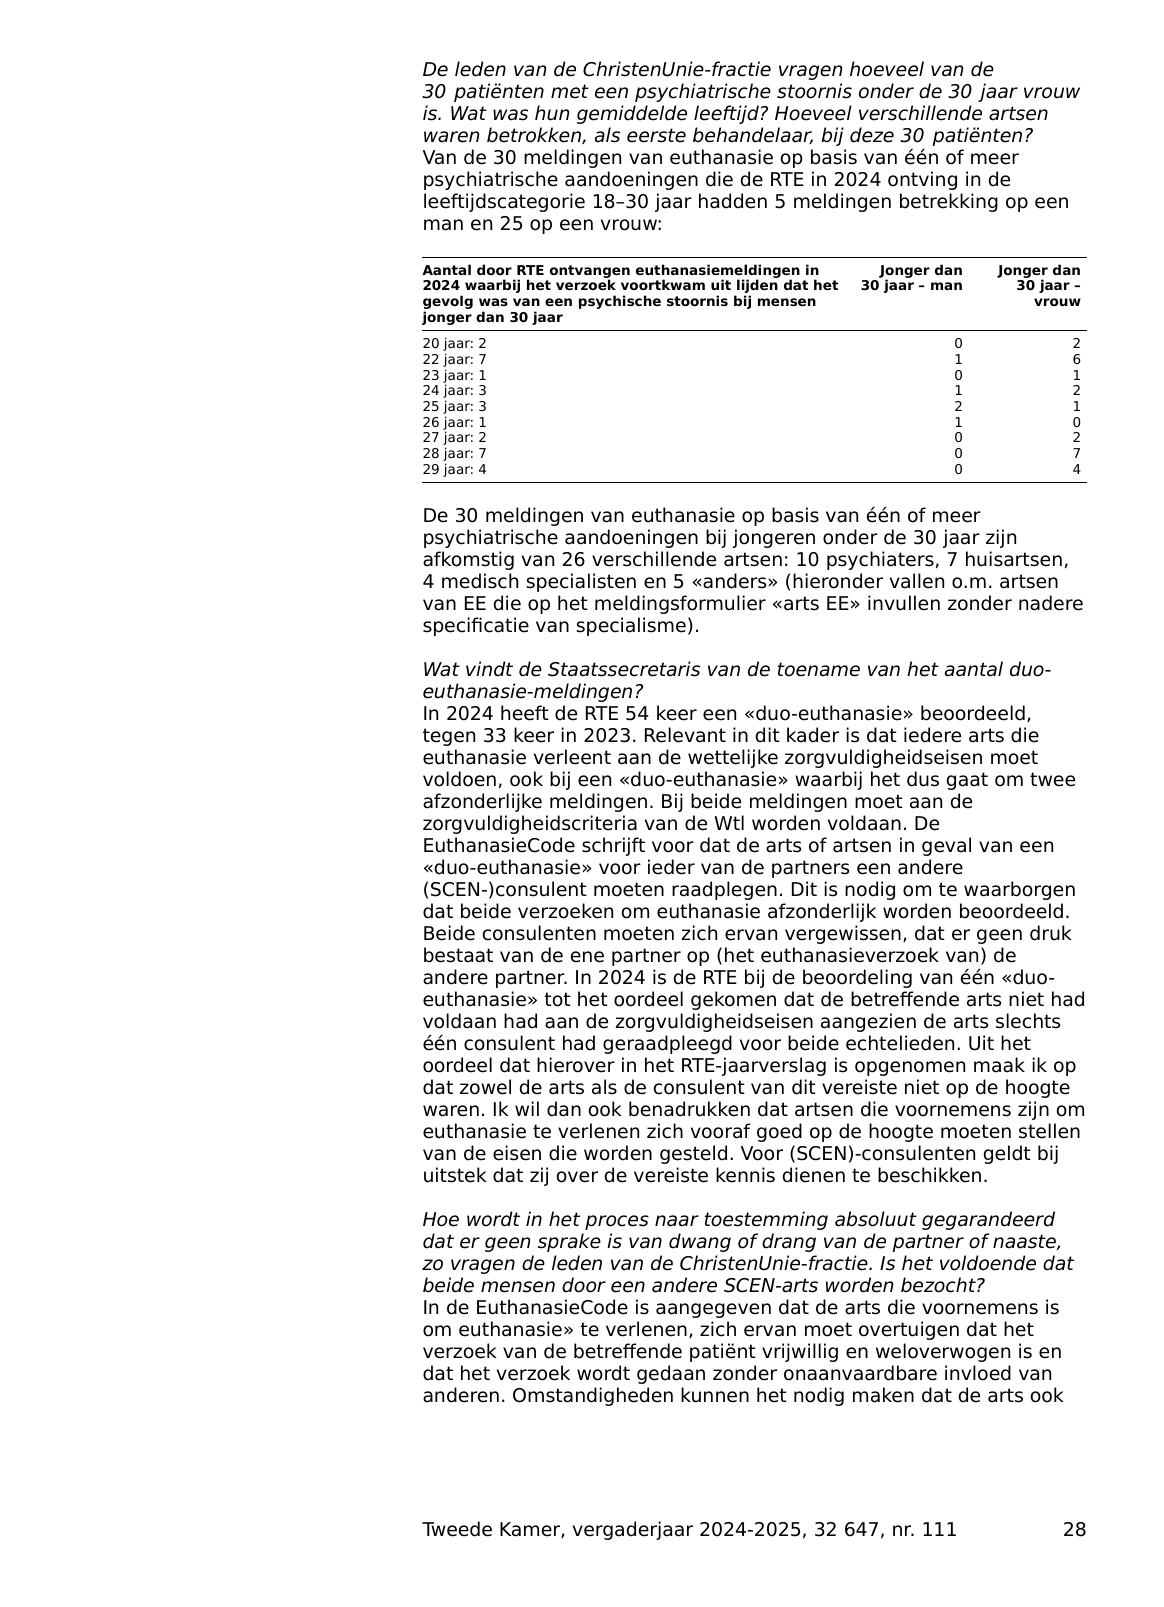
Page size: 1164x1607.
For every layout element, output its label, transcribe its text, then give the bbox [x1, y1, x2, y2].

table_cell 20 jaar: 2 22 jaar: 7 23 jaar: 1 24 jaar: 3 25 jaar: 3 26 jaar: 1 27 jaar: 2 28 jaar: 7 29 jaar: 4 [422, 331, 850, 482]
table_cell 2 6 1 2 1 0 2 7 4 [969, 331, 1087, 482]
text In 2024 heeft de RTE 54 keer een «duo-euthanasie» beoordeeld, tegen 33 keer in 2023. Relevant in dit kader is dat iedere arts die euthanasie verleent aan de wettelijke zorgvuldigheidseisen moet voldoen, ook bij een «duo-euthanasie» waarbij het dus gaat om twee afzonderlijke meldingen. Bij beide meldingen moet aan de zorgvuldigheidscriteria van de Wtl worden voldaan. De EuthanasieCode schrijft voor dat de arts of artsen in geval van een «duo-euthanasie» voor ieder van de partners een andere (SCEN-)consulent moeten raadplegen. Dit is nodig om te waarborgen dat beide verzoeken om euthanasie afzonderlijk worden beoordeeld. Beide consulenten moeten zich ervan vergewissen, dat er geen druk bestaat van de ene partner op (het euthanasieverzoek van) de andere partner. In 2024 is de RTE bij de beoordeling van één «duo-euthanasie» tot het oordeel gekomen dat de betreffende arts niet had voldaan had aan de zorgvuldigheidseisen aangezien de arts slechts één consulent had geraadpleegd voor beide echtelieden. Uit het oordeel dat hierover in het RTE-jaarverslag is opgenomen maak ik op dat zowel de arts als de consulent van dit vereiste niet op de hoogte waren. Ik wil dan ook benadrukken dat artsen die voornemens zijn om euthanasie te verlenen zich vooraf goed op de hoogte moeten stellen van de eisen die worden gesteld. Voor (SCEN)-consulenten geldt bij uitstek dat zij over de vereiste kennis dienen te beschikken. [422, 703, 1087, 1187]
text De 30 meldingen van euthanasie op basis van één of meer psychiatrische aandoeningen bij jongeren onder de 30 jaar zijn afkomstig van 26 verschillende artsen: 10 psychiaters, 7 huisartsen, 4 medisch specialisten en 5 «anders» (hieronder vallen o.m. artsen van EE die op het meldingsformulier «arts EE» invullen zonder nadere specificatie van specialisme). [422, 505, 1087, 637]
table_header Jonger dan 30 jaar – vrouw [969, 258, 1087, 330]
text Hoe wordt in het proces naar toestemming absoluut gegarandeerd dat er geen sprake is van dwang of drang van de partner of naaste, zo vragen de leden van de ChristenUnie-fractie. Is het voldoende dat beide mensen door een andere SCEN-arts worden bezocht? [422, 1209, 1087, 1297]
text Van de 30 meldingen van euthanasie op basis van één of meer psychiatrische aandoeningen die de RTE in 2024 ontving in de leeftijdscategorie 18–30 jaar hadden 5 meldingen betrekking op een man en 25 op een vrouw: [422, 147, 1087, 235]
table_header Aantal door RTE ontvangen euthanasiemeldingen in 2024 waarbij het verzoek voortkwam uit lijden dat het gevolg was van een psychische stoornis bij mensen jonger dan 30 jaar [422, 258, 850, 330]
text In de EuthanasieCode is aangegeven dat de arts die voornemens is om euthanasie» te verlenen, zich ervan moet overtuigen dat het verzoek van de betreffende patiënt vrijwillig en weloverwogen is en dat het verzoek wordt gedaan zonder onaanvaardbare invloed van anderen. Omstandigheden kunnen het nodig maken dat de arts ook [422, 1297, 1087, 1407]
table_header Jonger dan 30 jaar – man [850, 258, 968, 330]
text Wat vindt de Staatssecretaris van de toename van het aantal duo-euthanasie-meldingen? [422, 659, 1087, 703]
text De leden van de ChristenUnie-fractie vragen hoeveel van de 30 patiënten met een psychiatrische stoornis onder de 30 jaar vrouw is. Wat was hun gemiddelde leeftijd? Hoeveel verschillende artsen waren betrokken, als eerste behandelaar, bij deze 30 patiënten? [422, 59, 1087, 147]
table_cell 0 1 0 1 2 1 0 0 0 [850, 331, 968, 482]
